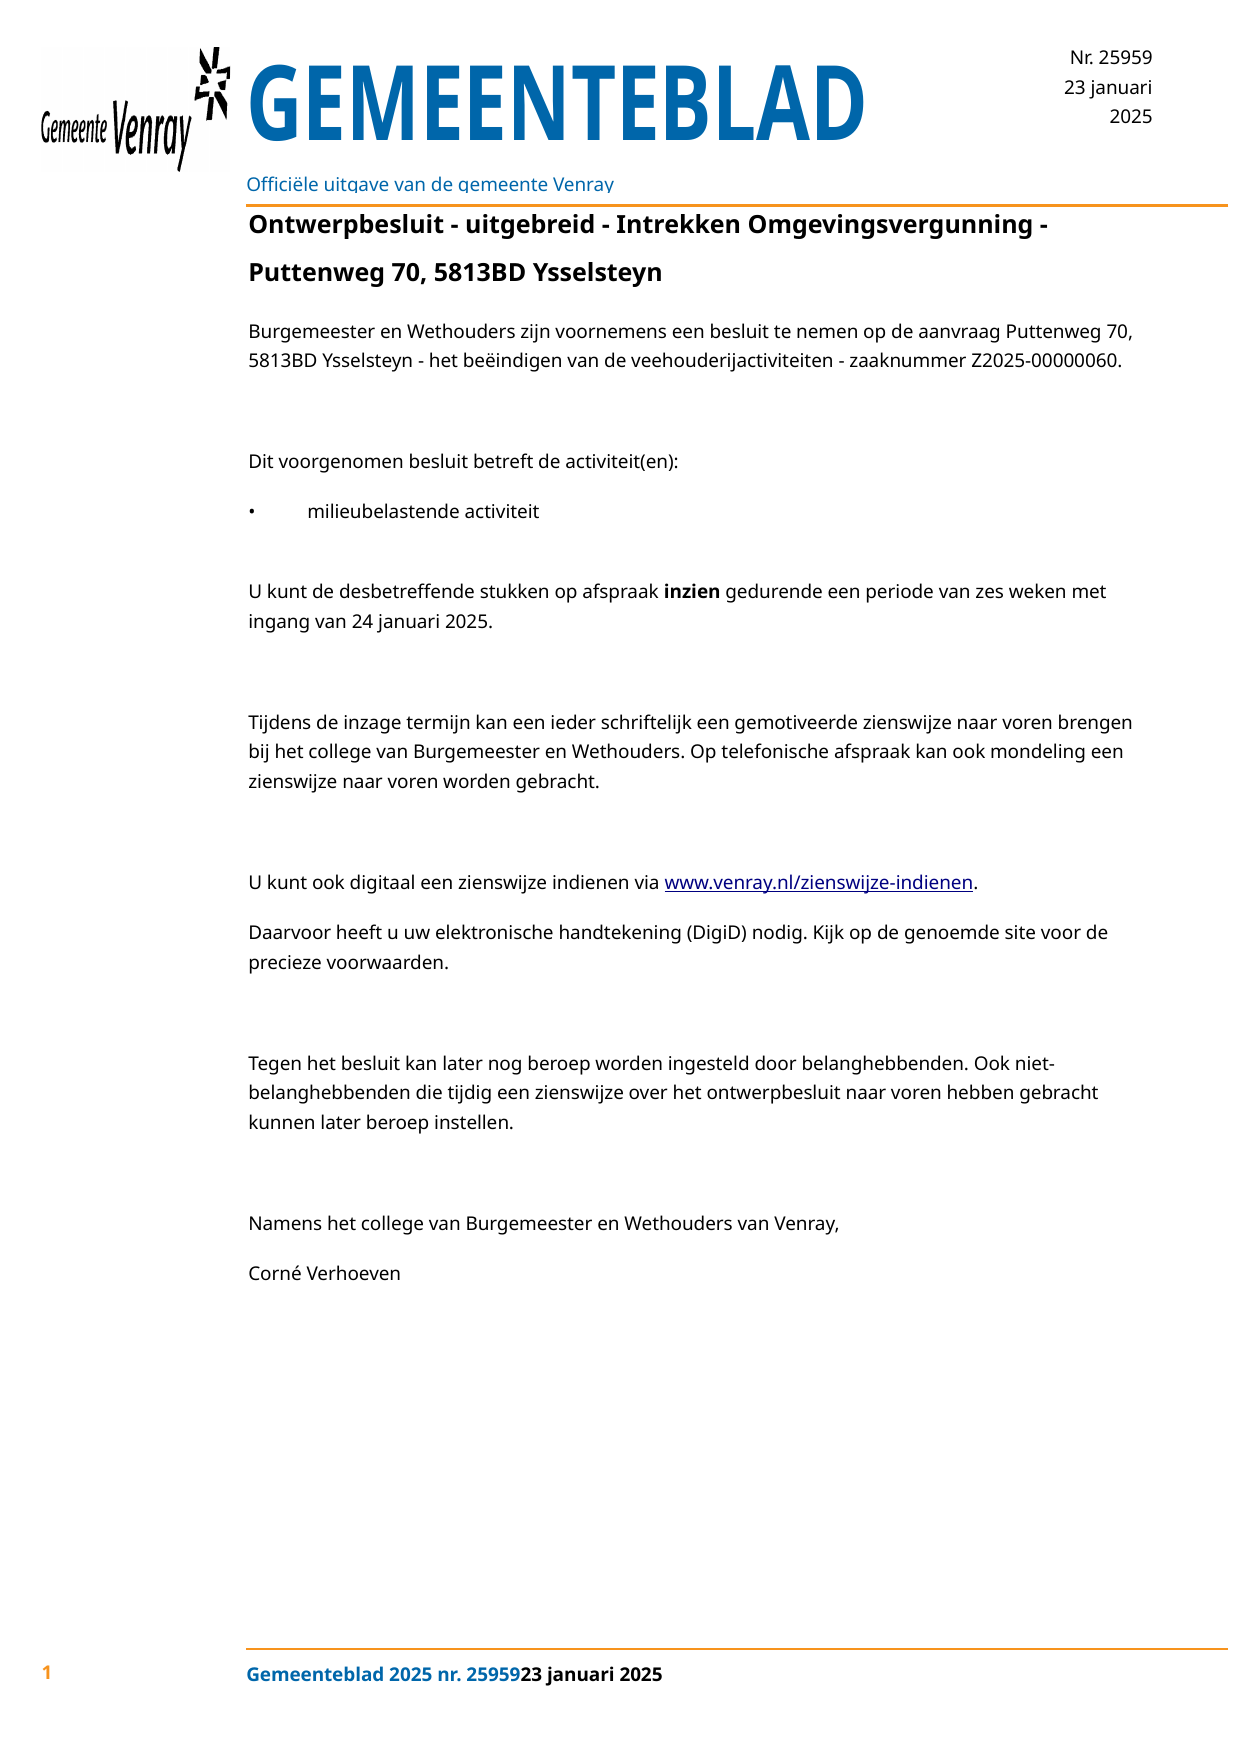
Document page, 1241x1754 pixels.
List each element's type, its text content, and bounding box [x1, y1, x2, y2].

text Tegen het besluit kan later nog beroep worden ingesteld door belanghebbenden. Ook niet-belanghebbenden die tijdig een zienswijze over het ontwerpbesluit naar voren hebben gebracht kunnen later beroep instellen. [248, 1050, 1152, 1135]
text Ontwerpbesluit - uitgebreid - Intrekken Omgevingsvergunning - Puttenweg 70, 5813BD Ysselsteyn [248, 207, 1152, 288]
text U kunt ook digitaal een zienswijze indienen via www.venray.nl/zienswijze-indienen. [248, 869, 1152, 895]
list milieubelastende activiteit [248, 499, 1152, 524]
text Tijdens de inzage termijn kan een ieder schriftelijk een gemotiveerde zienswijze naar voren brengen bij het college van Burgemeester en Wethouders. Op telefonische afspraak kan ook mondeling een zienswijze naar voren worden gebracht. [248, 709, 1152, 794]
text Daarvoor heeft u uw elektronische handtekening (DigiD) nodig. Kijk op de genoemde site voor de precieze voorwaarden. [248, 919, 1152, 975]
text Corné Verhoeven [248, 1260, 1152, 1286]
text Namens het college van Burgemeester en Wethouders van Venray, [248, 1210, 1152, 1236]
text Dit voorgenomen besluit betreft de activiteit(en): [248, 448, 1152, 474]
picture [41, 47, 231, 172]
text Burgemeester en Wethouders zijn voornemens een besluit te nemen op de aanvraag Puttenweg 70, 5813BD Ysselsteyn - het beëindigen van de veehouderijactiviteiten - zaaknummer Z2025-00000060. [248, 318, 1152, 373]
text U kunt de desbetreffende stukken op afspraak inzien gedurende een periode van zes weken met ingang van 24 januari 2025. [248, 579, 1152, 634]
